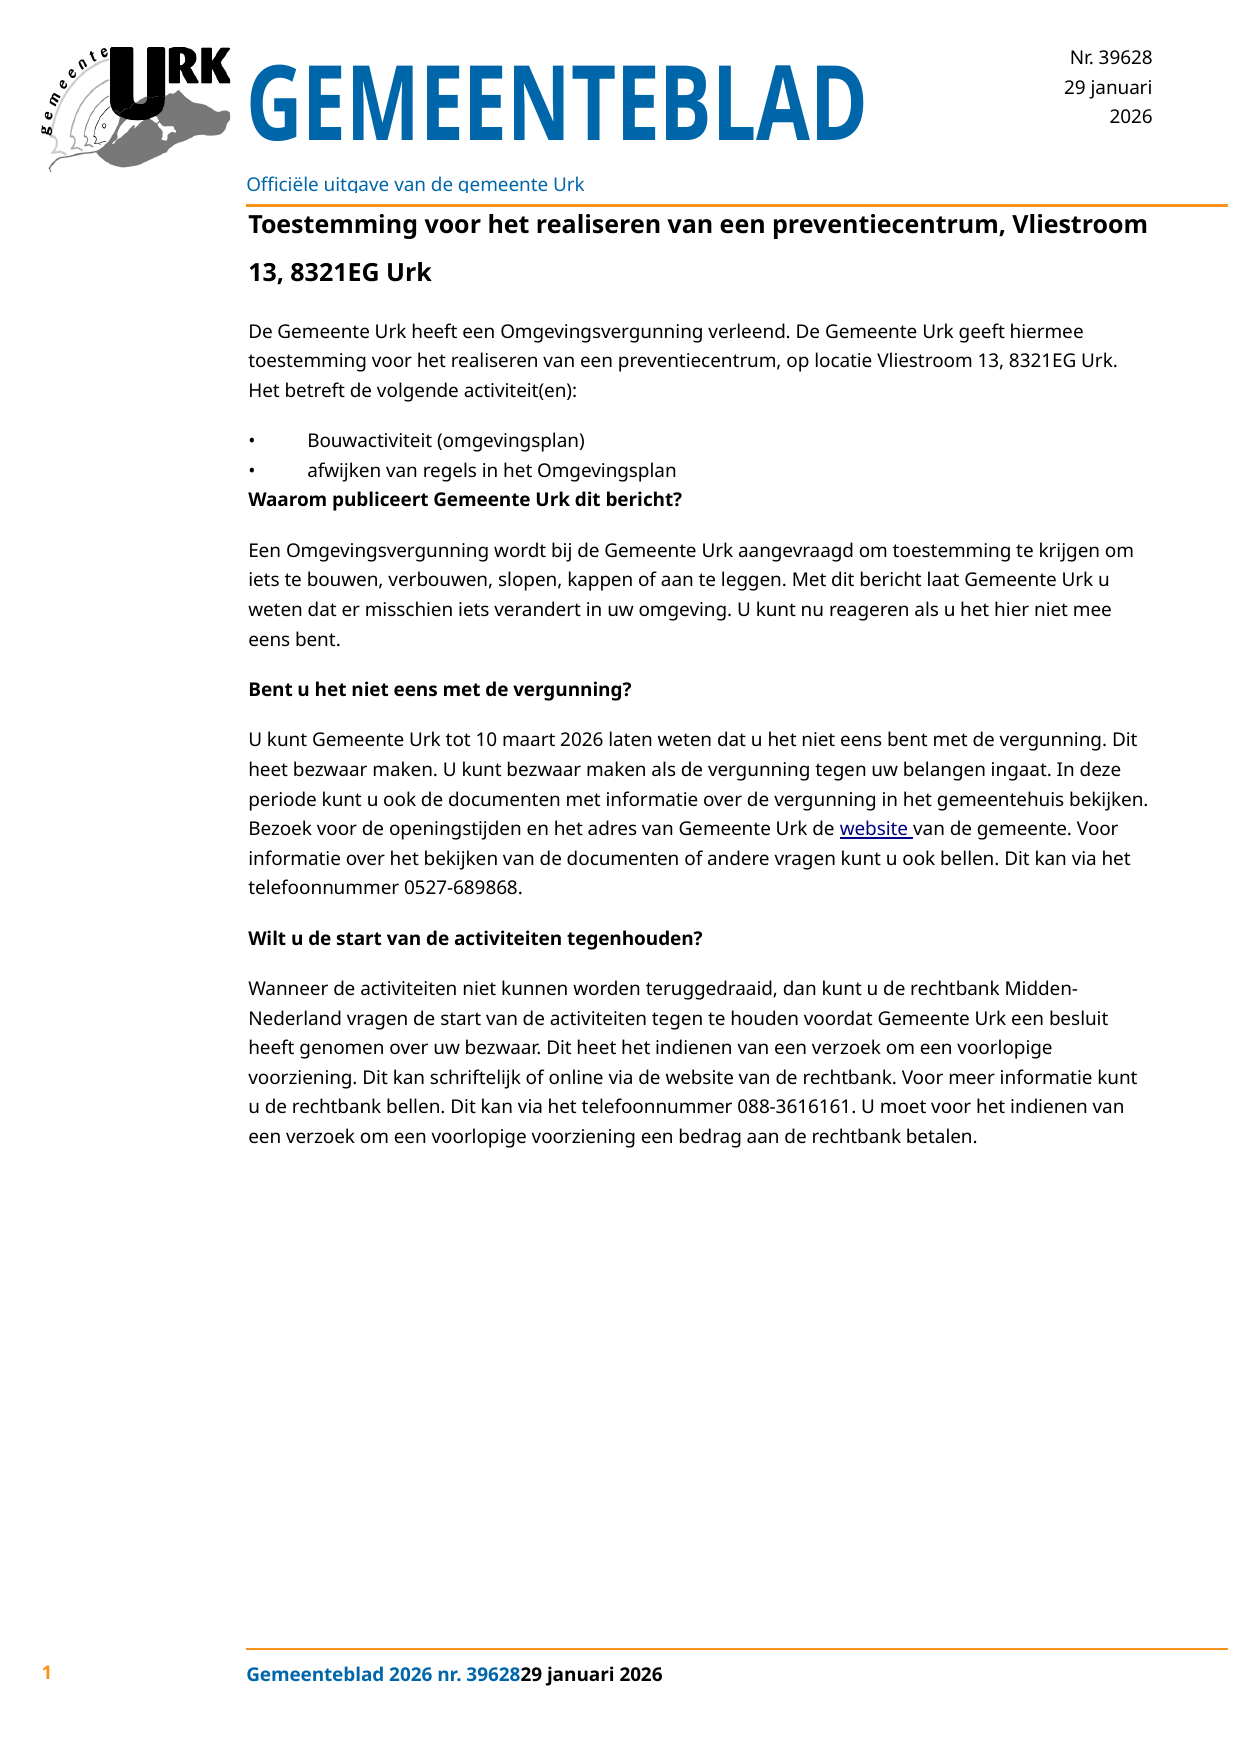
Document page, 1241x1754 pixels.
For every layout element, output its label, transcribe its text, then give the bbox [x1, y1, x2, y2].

list Bouwactiviteit (omgevingsplan) [248, 427, 1152, 453]
text Wilt u de start van de activiteiten tegenhouden? [248, 925, 1152, 951]
text Toestemming voor het realiseren van een preventiecentrum, Vliestroom 13, 8321EG Urk [248, 207, 1152, 288]
list afwijken van regels in het Omgevingsplan [248, 457, 1152, 483]
text Wanneer de activiteiten niet kunnen worden teruggedraaid, dan kunt u de rechtbank Midden-Nederland vragen de start van de activiteiten tegen te houden voordat Gemeente Urk een besluit heeft genomen over uw bezwaar. Dit heet het indienen van een verzoek om een voorlopige voorziening. Dit kan schriftelijk of online via de website van de rechtbank. Voor meer informatie kunt u de rechtbank bellen. Dit kan via het telefoonnummer 088-3616161. U moet voor het indienen van een verzoek om een voorlopige voorziening een bedrag aan de rechtbank betalen. [248, 975, 1152, 1149]
text De Gemeente Urk heeft een Omgevingsvergunning verleend. De Gemeente Urk geeft hiermee toestemming voor het realiseren van een preventiecentrum, op locatie Vliestroom 13, 8321EG Urk. Het betreft de volgende activiteit(en): [248, 318, 1152, 403]
text Waarom publiceert Gemeente Urk dit bericht? [248, 487, 1152, 512]
text Bent u het niet eens met de vergunning? [248, 676, 1152, 702]
text Een Omgevingsvergunning wordt bij de Gemeente Urk aangevraagd om toestemming te krijgen om iets te bouwen, verbouwen, slopen, kappen of aan te leggen. Met dit bericht laat Gemeente Urk u weten dat er misschien iets verandert in uw omgeving. U kunt nu reageren als u het hier niet mee eens bent. [248, 537, 1152, 652]
picture [41, 47, 231, 172]
text U kunt Gemeente Urk tot 10 maart 2026 laten weten dat u het niet eens bent met de vergunning. Dit heet bezwaar maken. U kunt bezwaar maken als de vergunning tegen uw belangen ingaat. In deze periode kunt u ook de documenten met informatie over de vergunning in het gemeentehuis bekijken. Bezoek voor de openingstijden en het adres van Gemeente Urk de website van de gemeente. Voor informatie over het bekijken van de documenten of andere vragen kunt u ook bellen. Dit kan via het telefoonnummer 0527-689868. [248, 727, 1152, 900]
